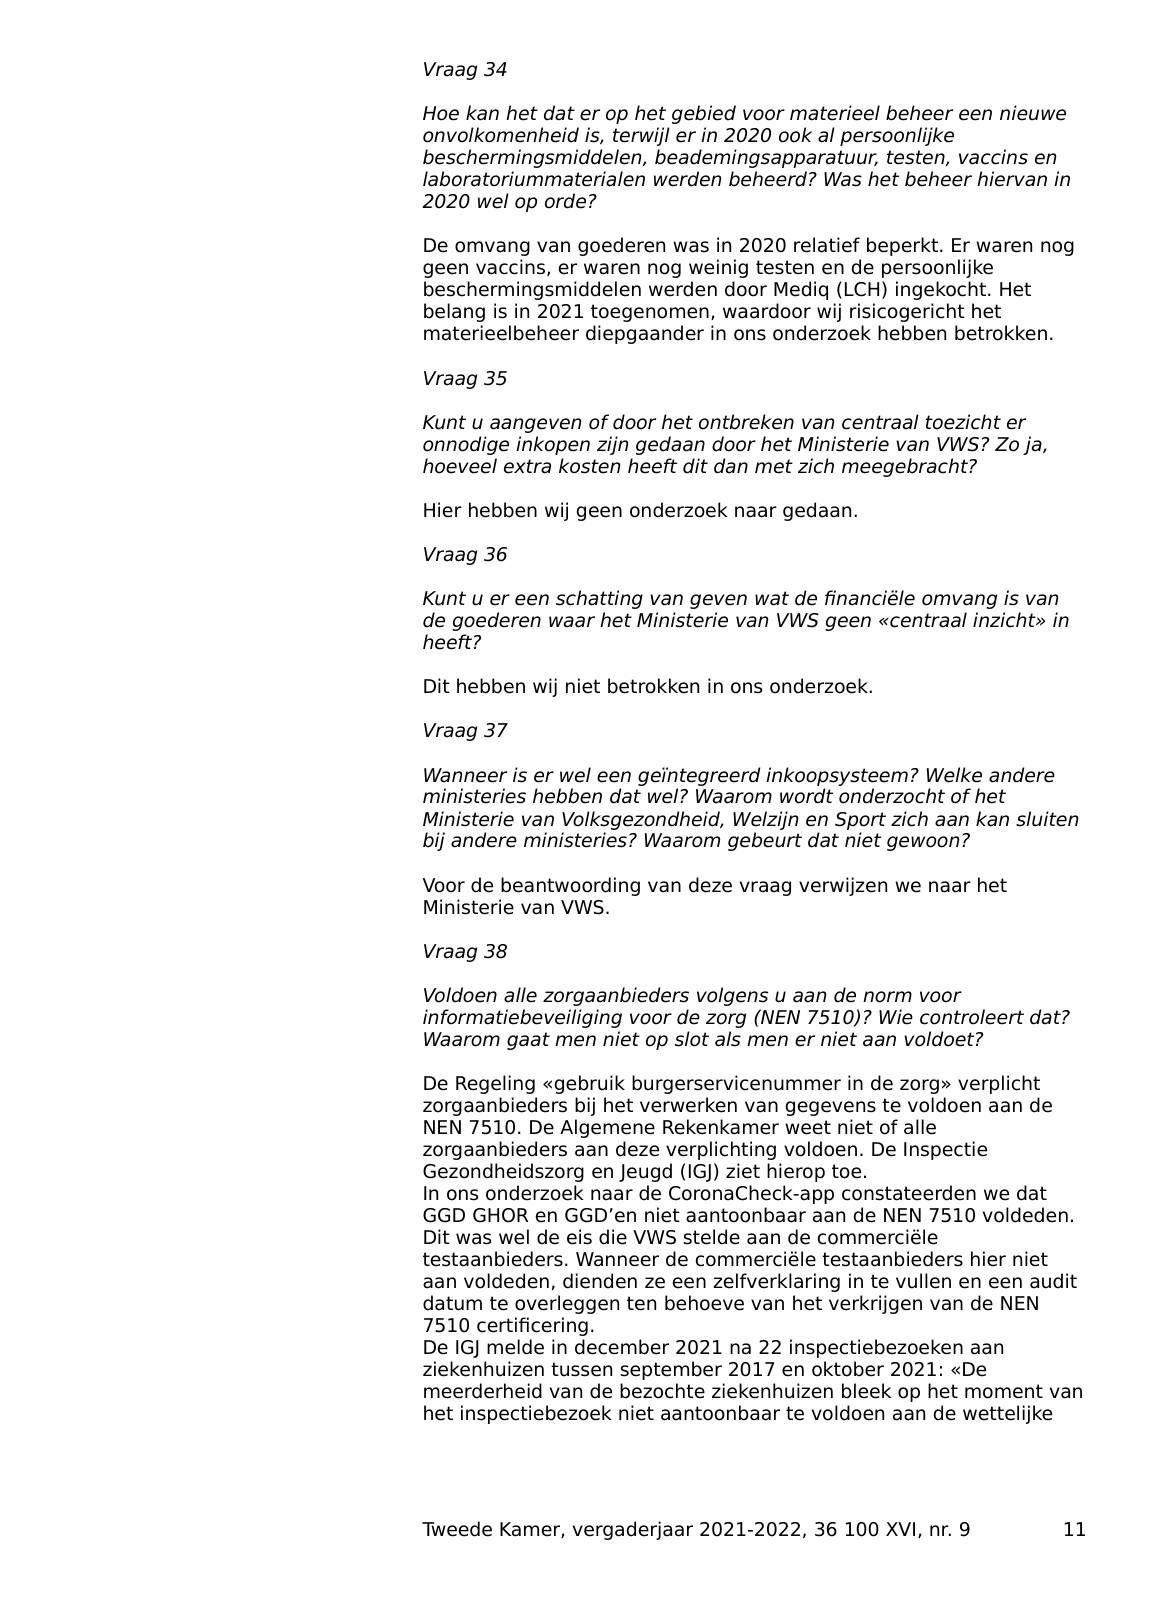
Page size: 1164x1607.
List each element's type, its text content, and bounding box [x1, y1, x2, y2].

subtitle Vraag 35 [422, 367, 1087, 389]
text De Regeling «gebruik burgerservicenummer in de zorg» verplicht zorgaanbieders bij het verwerken van gegevens te voldoen aan de NEN 7510. De Algemene Rekenkamer weet niet of alle zorgaanbieders aan deze verplichting voldoen. De Inspectie Gezondheidszorg en Jeugd (IGJ) ziet hierop toe. [422, 1073, 1087, 1183]
text Dit hebben wij niet betrokken in ons onderzoek. [422, 676, 1087, 698]
text Hoe kan het dat er op het gebied voor materieel beheer een nieuwe onvolkomenheid is, terwijl er in 2020 ook al persoonlijke beschermingsmiddelen, beademingsapparatuur, testen, vaccins en laboratoriummaterialen werden beheerd? Was het beheer hiervan in 2020 wel op orde? [422, 103, 1087, 213]
text Kunt u er een schatting van geven wat de financiële omvang is van de goederen waar het Ministerie van VWS geen «centraal inzicht» in heeft? [422, 588, 1087, 654]
text Hier hebben wij geen onderzoek naar gedaan. [422, 500, 1087, 522]
text De omvang van goederen was in 2020 relatief beperkt. Er waren nog geen vaccins, er waren nog weinig testen en de persoonlijke beschermingsmiddelen werden door Mediq (LCH) ingekocht. Het belang is in 2021 toegenomen, waardoor wij risicogericht het materieelbeheer diepgaander in ons onderzoek hebben betrokken. [422, 235, 1087, 345]
subtitle Vraag 38 [422, 941, 1087, 963]
subtitle Vraag 37 [422, 720, 1087, 742]
subtitle Vraag 36 [422, 544, 1087, 566]
text Voor de beantwoording van deze vraag verwijzen we naar het Ministerie van VWS. [422, 874, 1087, 918]
text Wanneer is er wel een geïntegreerd inkoopsysteem? Welke andere ministeries hebben dat wel? Waarom wordt onderzocht of het Ministerie van Volksgezondheid, Welzijn en Sport zich aan kan sluiten bij andere ministeries? Waarom gebeurt dat niet gewoon? [422, 764, 1087, 852]
text Voldoen alle zorgaanbieders volgens u aan de norm voor informatiebeveiliging voor de zorg (NEN 7510)? Wie controleert dat? Waarom gaat men niet op slot als men er niet aan voldoet? [422, 985, 1087, 1051]
subtitle Vraag 34 [422, 59, 1087, 81]
text De IGJ melde in december 2021 na 22 inspectiebezoeken aan ziekenhuizen tussen september 2017 en oktober 2021: «De meerderheid van de bezochte ziekenhuizen bleek op het moment van het inspectiebezoek niet aantoonbaar te voldoen aan de wettelijke [422, 1337, 1087, 1425]
text In ons onderzoek naar de CoronaCheck-app constateerden we dat GGD GHOR en GGD’en niet aantoonbaar aan de NEN 7510 voldeden. Dit was wel de eis die VWS stelde aan de commerciële testaanbieders. Wanneer de commerciële testaanbieders hier niet aan voldeden, dienden ze een zelfverklaring in te vullen en een audit datum te overleggen ten behoeve van het verkrijgen van de NEN 7510 certificering. [422, 1183, 1087, 1337]
text Kunt u aangeven of door het ontbreken van centraal toezicht er onnodige inkopen zijn gedaan door het Ministerie van VWS? Zo ja, hoeveel extra kosten heeft dit dan met zich meegebracht? [422, 412, 1087, 477]
